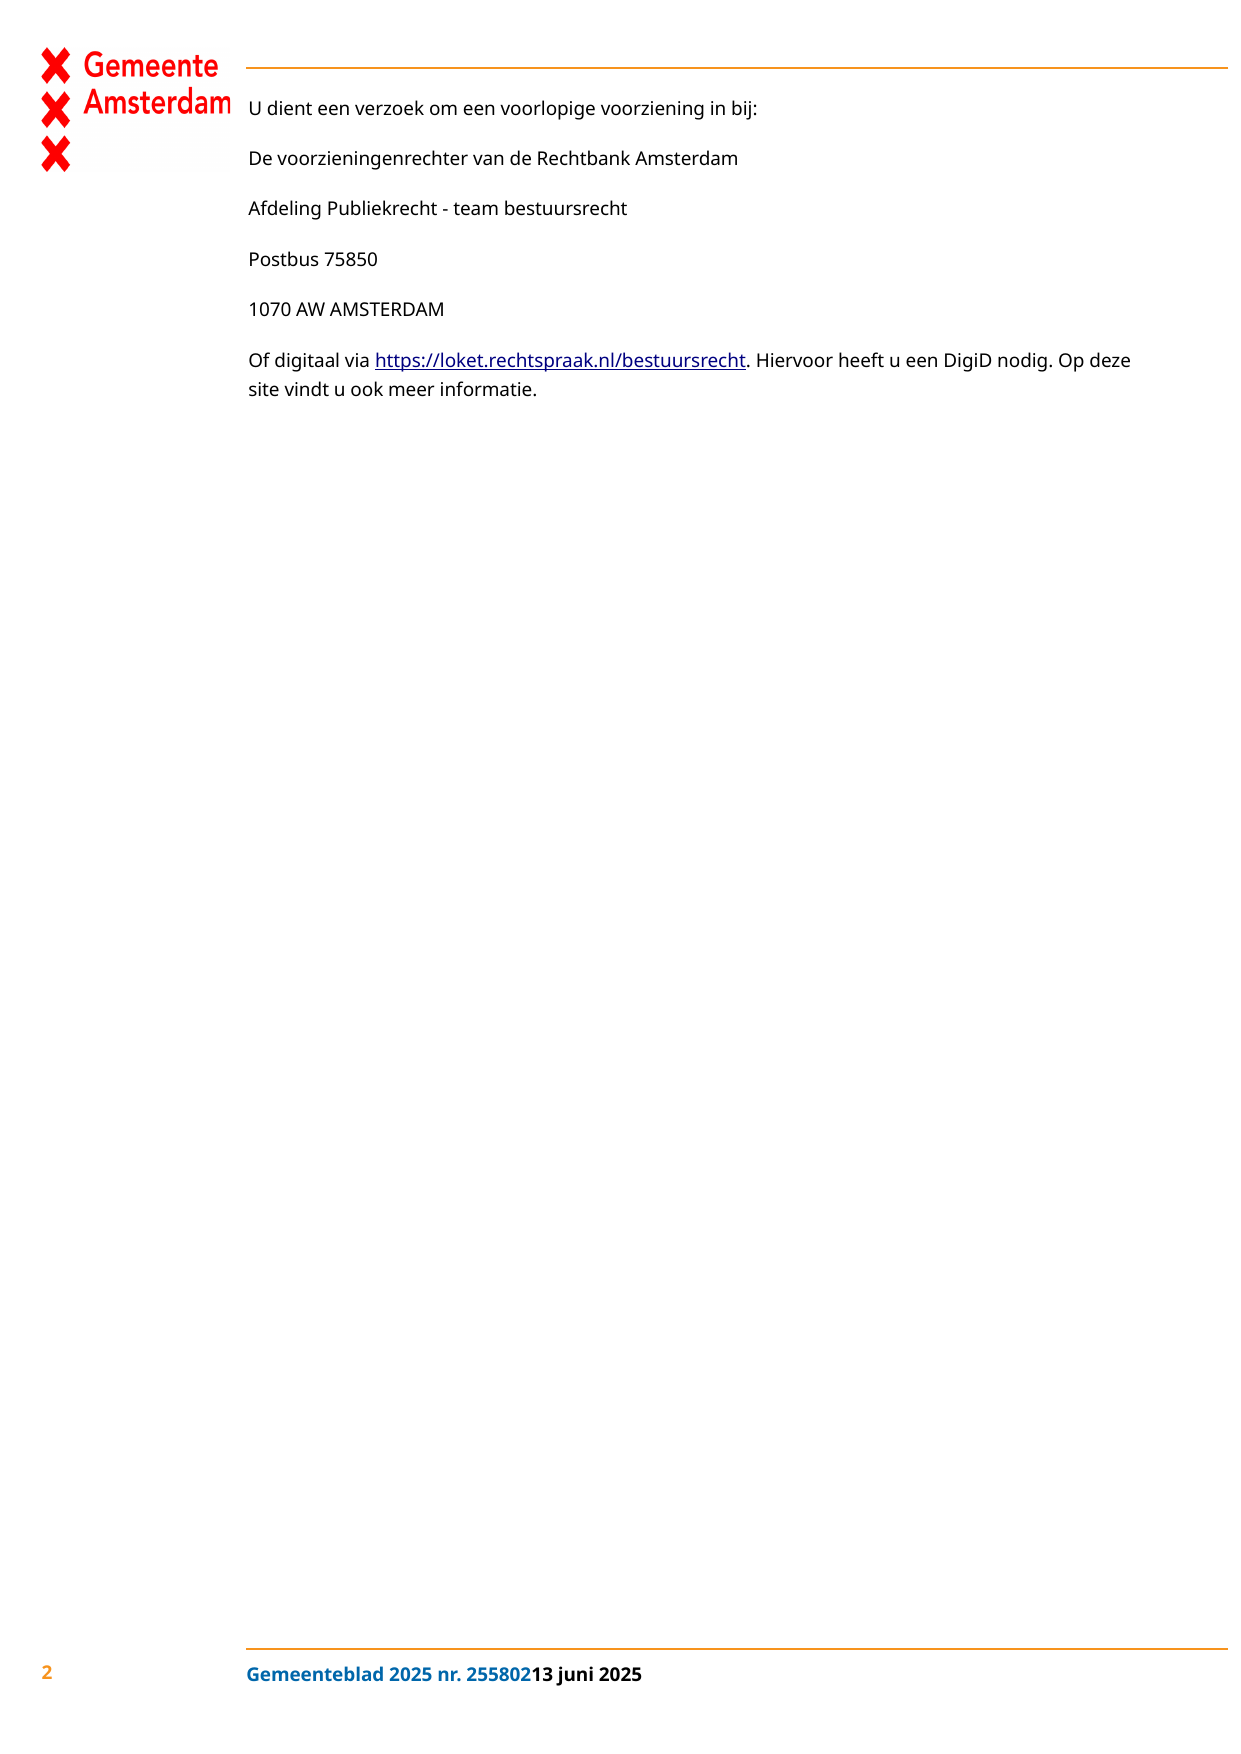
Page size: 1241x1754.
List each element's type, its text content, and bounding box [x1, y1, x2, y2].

text De voorzieningenrechter van de Rechtbank Amsterdam [248, 145, 1152, 171]
text Of digitaal via https://loket.rechtspraak.nl/bestuursrecht. Hiervoor heeft u een DigiD nodig. Op deze site vindt u ook meer informatie. [248, 347, 1152, 402]
text U dient een verzoek om een voorlopige voorziening in bij: [248, 95, 1152, 121]
text Afdeling Publiekrecht - team bestuursrecht [248, 196, 1152, 221]
picture [41, 47, 231, 172]
text Postbus 75850 [248, 246, 1152, 272]
text 1070 AW AMSTERDAM [248, 296, 1152, 322]
